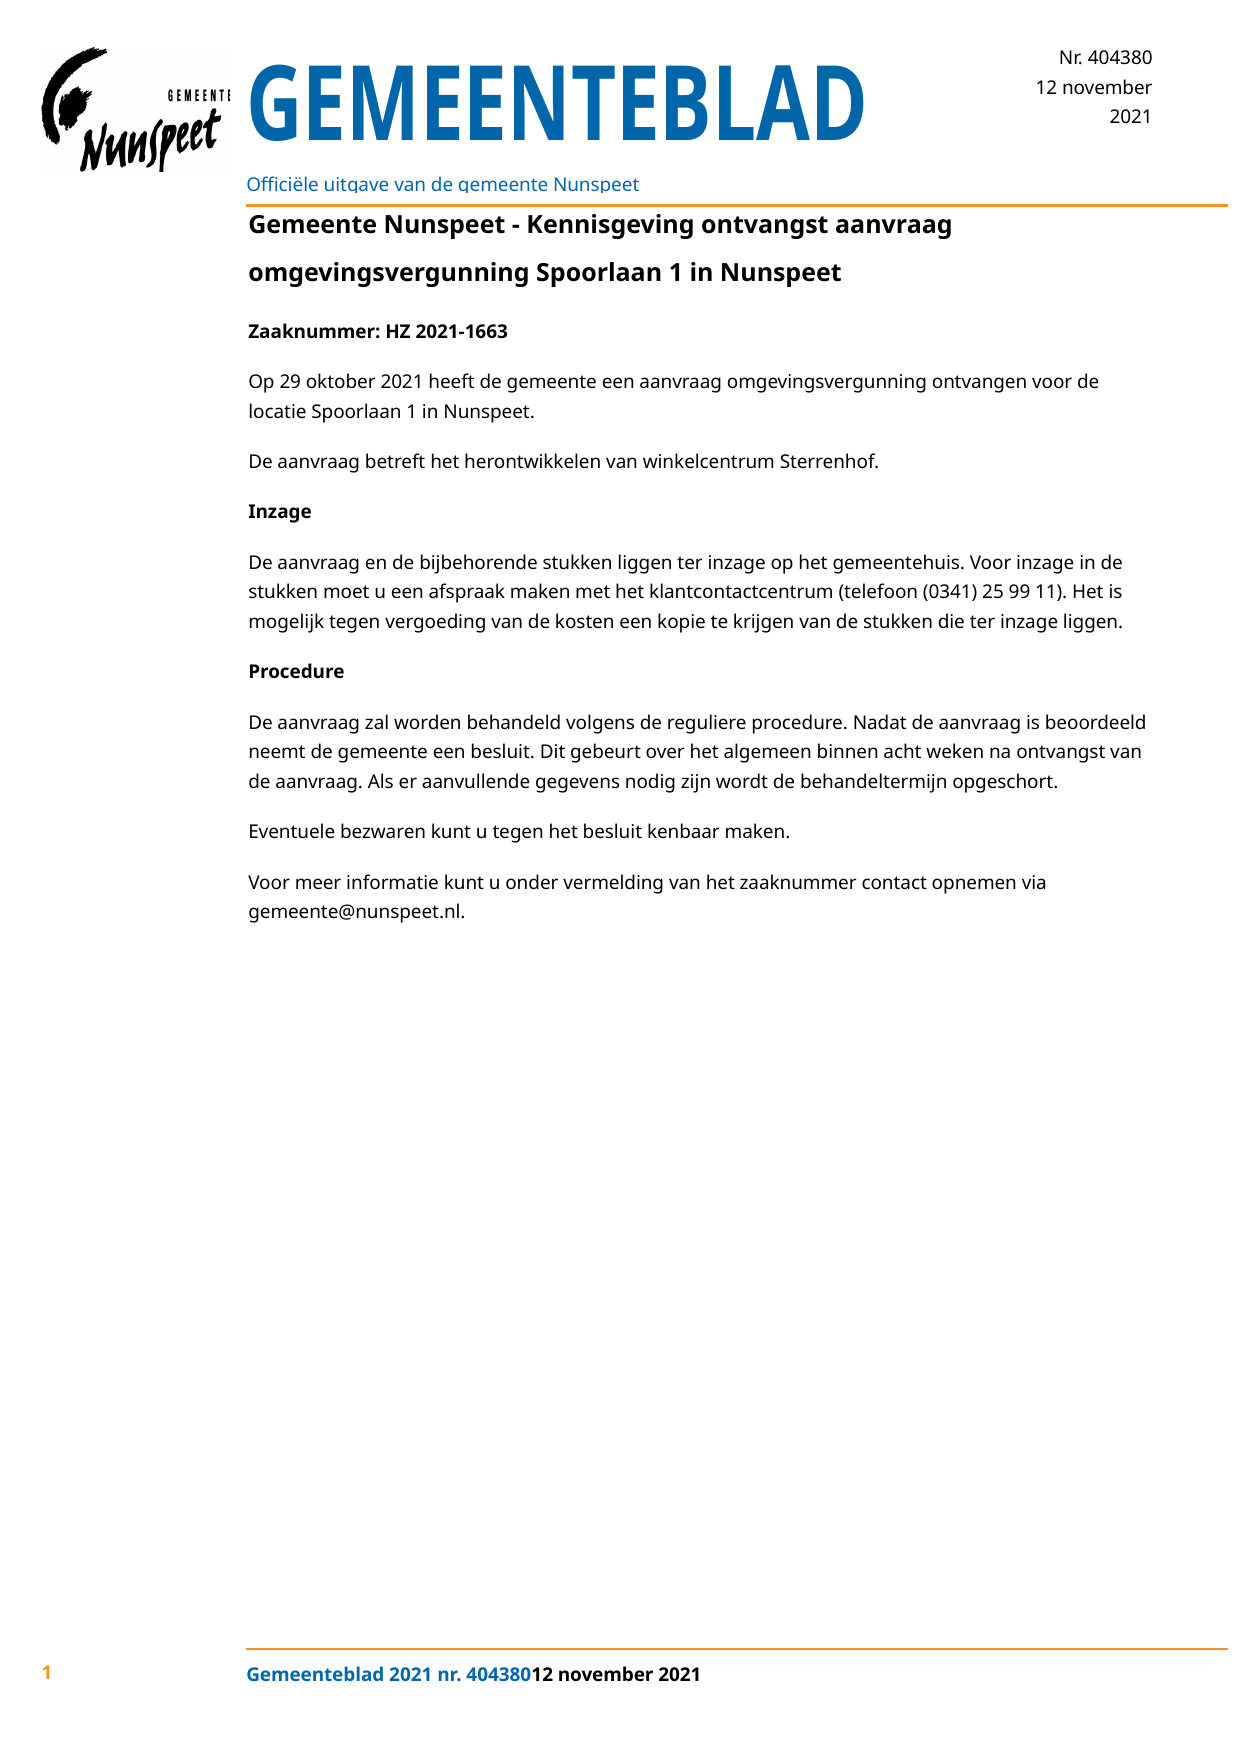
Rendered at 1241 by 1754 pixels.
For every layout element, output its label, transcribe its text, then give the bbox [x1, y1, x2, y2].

picture [41, 47, 231, 172]
text Voor meer informatie kunt u onder vermelding van het zaaknummer contact opnemen via gemeente@nunspeet.nl. [248, 869, 1152, 924]
text De aanvraag betreft het herontwikkelen van winkelcentrum Sterrenhof. [248, 448, 1152, 474]
text Inzage [248, 499, 1152, 524]
text Eventuele bezwaren kunt u tegen het besluit kenbaar maken. [248, 819, 1152, 844]
text Procedure [248, 659, 1152, 684]
text Op 29 oktober 2021 heeft de gemeente een aanvraag omgevingsvergunning ontvangen voor de locatie Spoorlaan 1 in Nunspeet. [248, 368, 1152, 424]
text Gemeente Nunspeet - Kennisgeving ontvangst aanvraag omgevingsvergunning Spoorlaan 1 in Nunspeet [248, 207, 1152, 288]
text De aanvraag en de bijbehorende stukken liggen ter inzage op het gemeentehuis. Voor inzage in de stukken moet u een afspraak maken met het klantcontactcentrum (telefoon (0341) 25 99 11). Het is mogelijk tegen vergoeding van de kosten een kopie te krijgen van de stukken die ter inzage liggen. [248, 549, 1152, 634]
text Zaaknummer: HZ 2021-1663 [248, 318, 1152, 344]
text De aanvraag zal worden behandeld volgens de reguliere procedure. Nadat de aanvraag is beoordeeld neemt de gemeente een besluit. Dit gebeurt over het algemeen binnen acht weken na ontvangst van de aanvraag. Als er aanvullende gegevens nodig zijn wordt de behandeltermijn opgeschort. [248, 709, 1152, 794]
